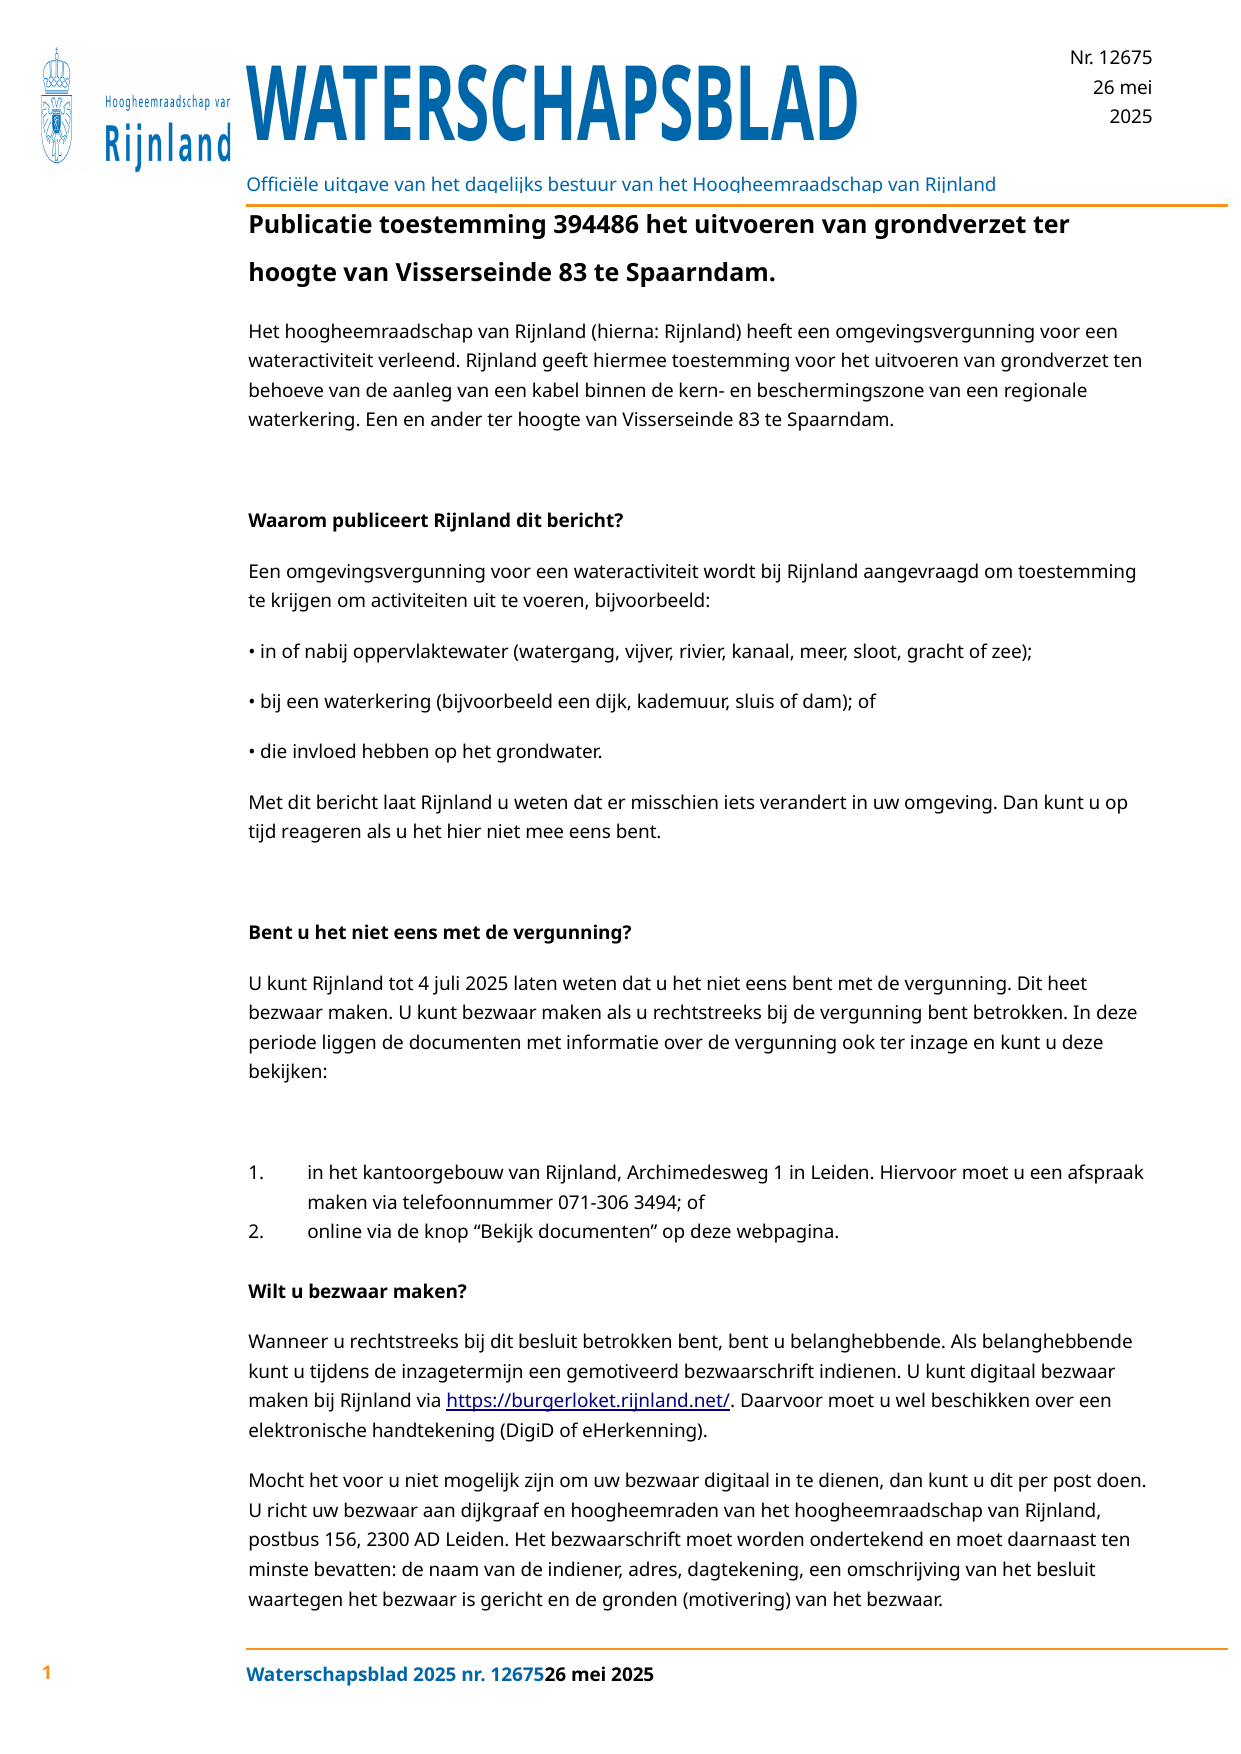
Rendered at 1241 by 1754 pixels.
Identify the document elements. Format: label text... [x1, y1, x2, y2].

text • bij een waterkering (bijvoorbeeld een dijk, kademuur, sluis of dam); of [248, 688, 1152, 714]
text Publicatie toestemming 394486 het uitvoeren van grondverzet ter hoogte van Visserseinde 83 te Spaarndam. [248, 207, 1152, 288]
text Waarom publiceert Rijnland dit bericht? [248, 507, 1152, 533]
text U kunt Rijnland tot 4 juli 2025 laten weten dat u het niet eens bent met de vergunning. Dit heet bezwaar maken. U kunt bezwaar maken als u rechtstreeks bij de vergunning bent betrokken. In deze periode liggen de documenten met informatie over de vergunning ook ter inzage en kunt u deze bekijken: [248, 970, 1152, 1084]
text Mocht het voor u niet mogelijk zijn om uw bezwaar digitaal in te dienen, dan kunt u dit per post doen. U richt uw bezwaar aan dijkgraaf en hoogheemraden van het hoogheemraadschap van Rijnland, postbus 156, 2300 AD Leiden. Het bezwaarschrift moet worden ondertekend en moet daarnaast ten minste bevatten: de naam van de indiener, adres, dagtekening, een omschrijving van het besluit waartegen het bezwaar is gericht en de gronden (motivering) van het bezwaar. [248, 1467, 1152, 1612]
text • in of nabij oppervlaktewater (watergang, vijver, rivier, kanaal, meer, sloot, gracht of zee); [248, 638, 1152, 664]
picture [41, 47, 231, 172]
text • die invloed hebben op het grondwater. [248, 739, 1152, 764]
text Het hoogheemraadschap van Rijnland (hierna: Rijnland) heeft een omgevingsvergunning voor een wateractiviteit verleend. Rijnland geeft hiermee toestemming voor het uitvoeren van grondverzet ten behoeve van de aanleg van een kabel binnen de kern- en beschermingszone van een regionale waterkering. Een en ander ter hoogte van Visserseinde 83 te Spaarndam. [248, 318, 1152, 432]
text Met dit bericht laat Rijnland u weten dat er misschien iets verandert in uw omgeving. Dan kunt u op tijd reageren als u het hier niet mee eens bent. [248, 789, 1152, 844]
text Bent u het niet eens met de vergunning? [248, 919, 1152, 945]
text Wanneer u rechtstreeks bij dit besluit betrokken bent, bent u belanghebbende. Als belanghebbende kunt u tijdens de inzagetermijn een gemotiveerd bezwaarschrift indienen. U kunt digitaal bezwaar maken bij Rijnland via https://burgerloket.rijnland.net/. Daarvoor moet u wel beschikken over een elektronische handtekening (DigiD of eHerkenning). [248, 1328, 1152, 1443]
list online via de knop “Bekijk documenten” op deze webpagina. [248, 1219, 1152, 1244]
text Wilt u bezwaar maken? [248, 1278, 1152, 1304]
list in het kantoorgebouw van Rijnland, Archimedesweg 1 in Leiden. Hiervoor moet u een afspraak maken via telefoonnummer 071-306 3494; of [248, 1159, 1152, 1215]
text Een omgevingsvergunning voor een wateractiviteit wordt bij Rijnland aangevraagd om toestemming te krijgen om activiteiten uit te voeren, bijvoorbeeld: [248, 558, 1152, 613]
